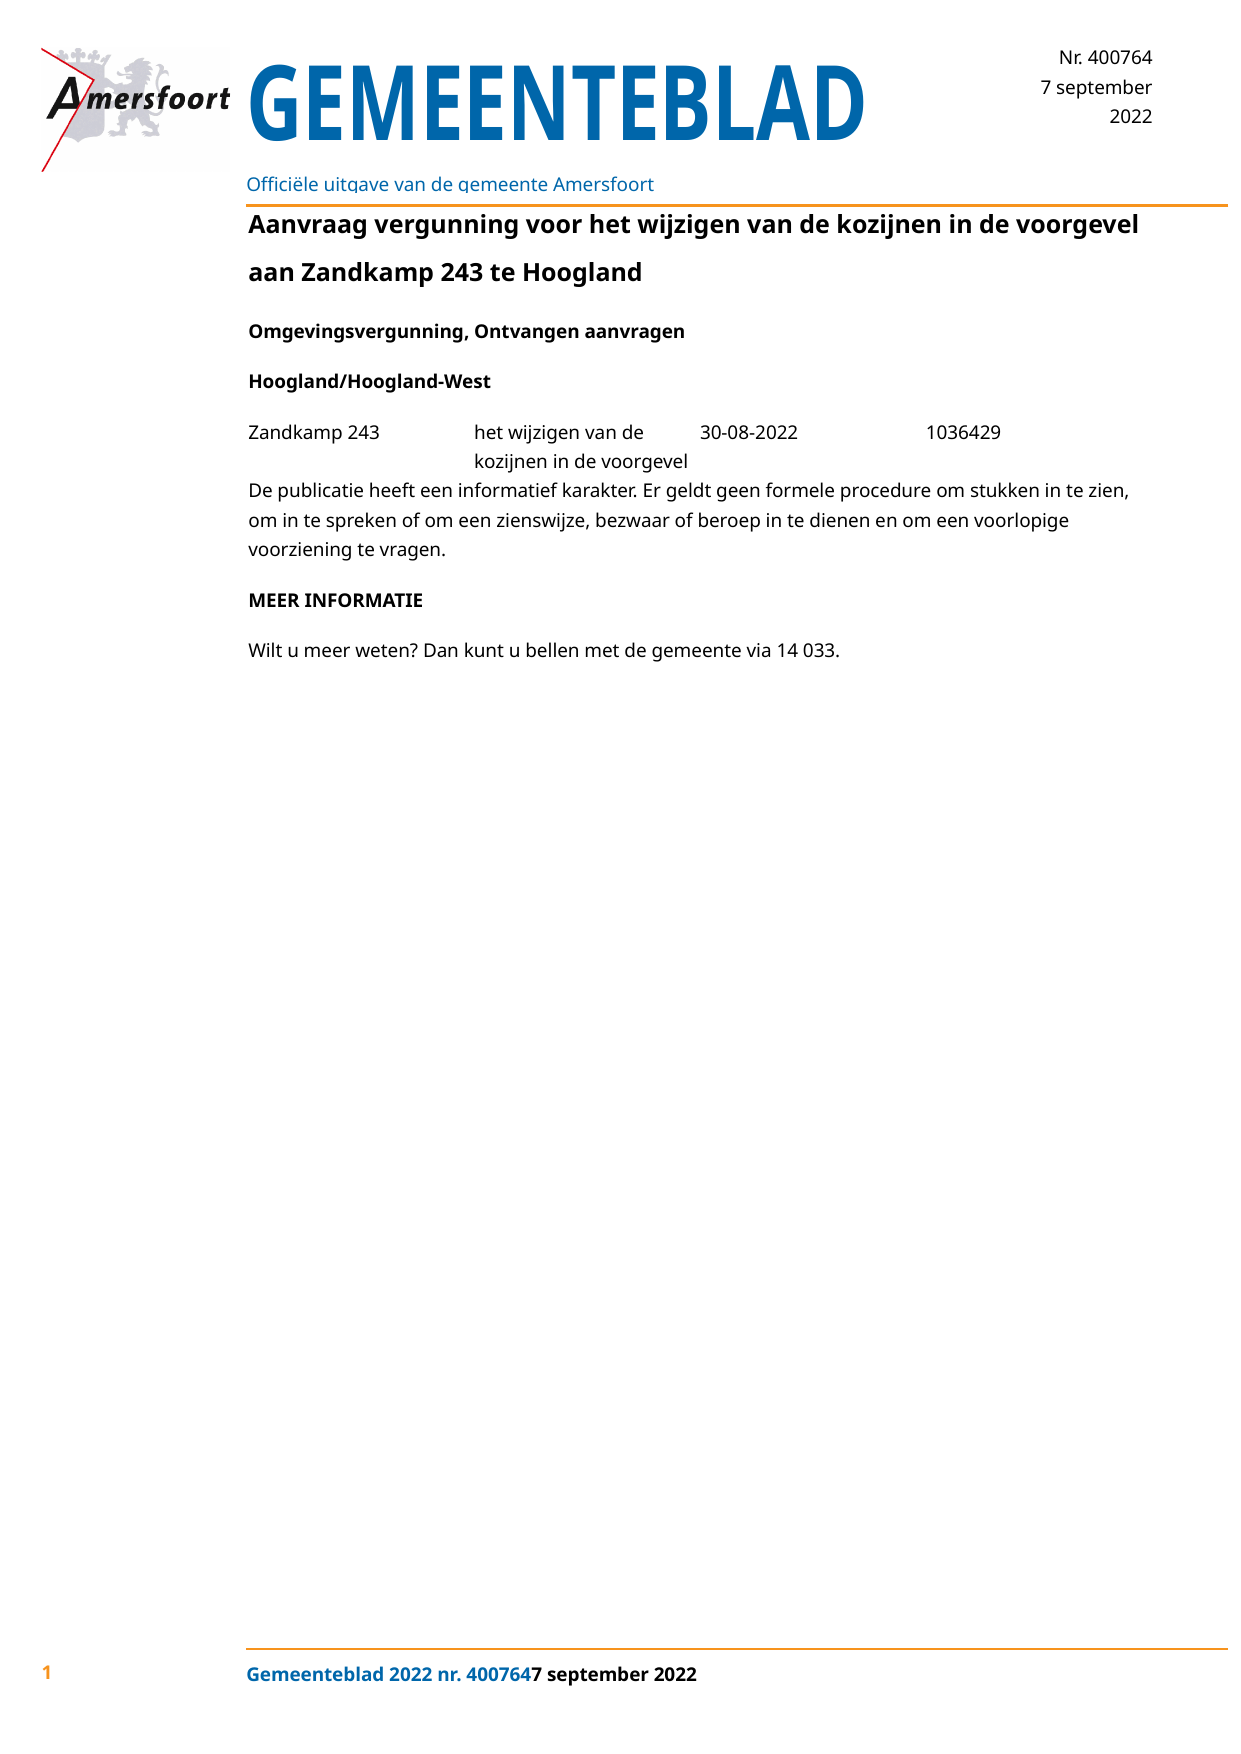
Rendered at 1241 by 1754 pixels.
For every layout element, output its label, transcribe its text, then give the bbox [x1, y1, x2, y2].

text Hoogland/Hoogland-West [248, 368, 1152, 394]
table_header 30-08-2022 [700, 419, 926, 474]
table_header het wijzigen van de kozijnen in de voorgevel [474, 419, 700, 474]
table_header Zandkamp 243 [248, 419, 474, 474]
text Wilt u meer weten? Dan kunt u bellen met de gemeente via 14 033. [248, 637, 1152, 663]
text Aanvraag vergunning voor het wijzigen van de kozijnen in de voorgevel aan Zandkamp 243 te Hoogland [248, 207, 1152, 288]
table_header 1036429 [926, 419, 1152, 474]
text Omgevingsvergunning, Ontvangen aanvragen [248, 318, 1152, 344]
picture [41, 47, 231, 172]
text De publicatie heeft een informatief karakter. Er geldt geen formele procedure om stukken in te zien, om in te spreken of om een zienswijze, bezwaar of beroep in te dienen en om een voorlopige voorziening te vragen. [248, 477, 1152, 562]
text MEER INFORMATIE [248, 587, 1152, 613]
